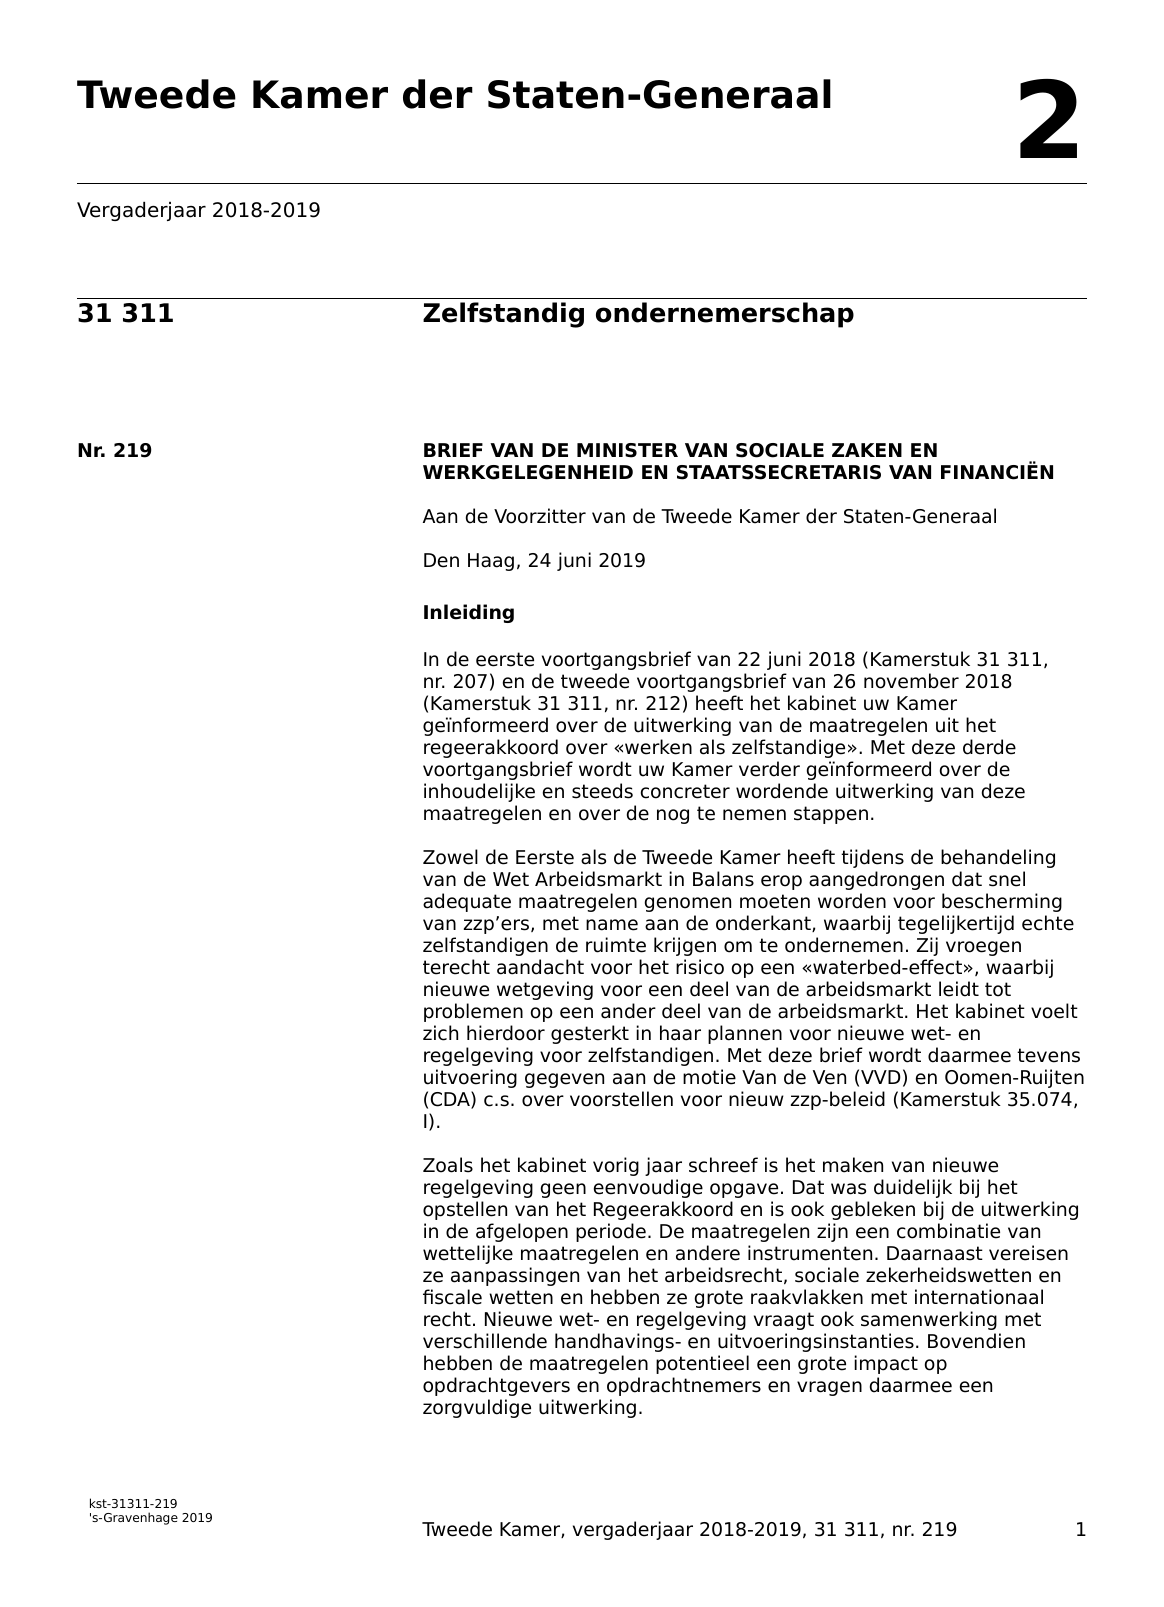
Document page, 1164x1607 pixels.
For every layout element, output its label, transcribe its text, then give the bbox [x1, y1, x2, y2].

text Zoals het kabinet vorig jaar schreef is het maken van nieuwe regelgeving geen eenvoudige opgave. Dat was duidelijk bij het opstellen van het Regeerakkoord en is ook gebleken bij de uitwerking in de afgelopen periode. De maatregelen zijn een combinatie van wettelijke maatregelen en andere instrumenten. Daarnaast vereisen ze aanpassingen van het arbeidsrecht, sociale zekerheidswetten en fiscale wetten en hebben ze grote raakvlakken met internationaal recht. Nieuwe wet- en regelgeving vraagt ook samenwerking met verschillende handhavings- en uitvoeringsinstanties. Bovendien hebben de maatregelen potentieel een grote impact op opdrachtgevers en opdrachtnemers en vragen daarmee een zorgvuldige uitwerking. [422, 1155, 1087, 1419]
text kst-31311-219 [88, 1497, 323, 1511]
table_header 2 [886, 59, 1087, 183]
text In de eerste voortgangsbrief van 22 juni 2018 (Kamerstuk 31 311, nr. 207) en de tweede voortgangsbrief van 26 november 2018 (Kamerstuk 31 311, nr. 212) heeft het kabinet uw Kamer geïnformeerd over de uitwerking van de maatregelen uit het regeerakkoord over «werken als zelfstandige». Met deze derde voortgangsbrief wordt uw Kamer verder geïnformeerd over de inhoudelijke en steeds concreter wordende uitwerking van deze maatregelen en over de nog te nemen stappen. [422, 649, 1087, 825]
table_cell Vergaderjaar 2018-2019 [77, 184, 1087, 298]
subtitle Inleiding [422, 602, 1087, 624]
subtitle 31 311 Zelfstandig ondernemerschap [77, 299, 1087, 329]
table_header Tweede Kamer der Staten-Generaal [77, 59, 886, 183]
text 's-Gravenhage 2019 [88, 1511, 323, 1525]
text Aan de Voorzitter van de Tweede Kamer der Staten-Generaal [422, 506, 1087, 528]
text Den Haag, 24 juni 2019 [422, 550, 1087, 572]
text Zowel de Eerste als de Tweede Kamer heeft tijdens de behandeling van de Wet Arbeidsmarkt in Balans erop aangedrongen dat snel adequate maatregelen genomen moeten worden voor bescherming van zzp’ers, met name aan de onderkant, waarbij tegelijkertijd echte zelfstandigen de ruimte krijgen om te ondernemen. Zij vroegen terecht aandacht voor het risico op een «waterbed-effect», waarbij nieuwe wetgeving voor een deel van de arbeidsmarkt leidt tot problemen op een ander deel van de arbeidsmarkt. Het kabinet voelt zich hierdoor gesterkt in haar plannen voor nieuwe wet- en regelgeving voor zelfstandigen. Met deze brief wordt daarmee tevens uitvoering gegeven aan de motie Van de Ven (VVD) en Oomen-Ruijten (CDA) c.s. over voorstellen voor nieuw zzp-beleid (Kamerstuk 35.074, I). [422, 847, 1087, 1133]
subtitle Nr. 219 BRIEF VAN DE MINISTER VAN SOCIALE ZAKEN EN WERKGELEGENHEID EN STAATSSECRETARIS VAN FINANCIËN [77, 440, 1087, 484]
